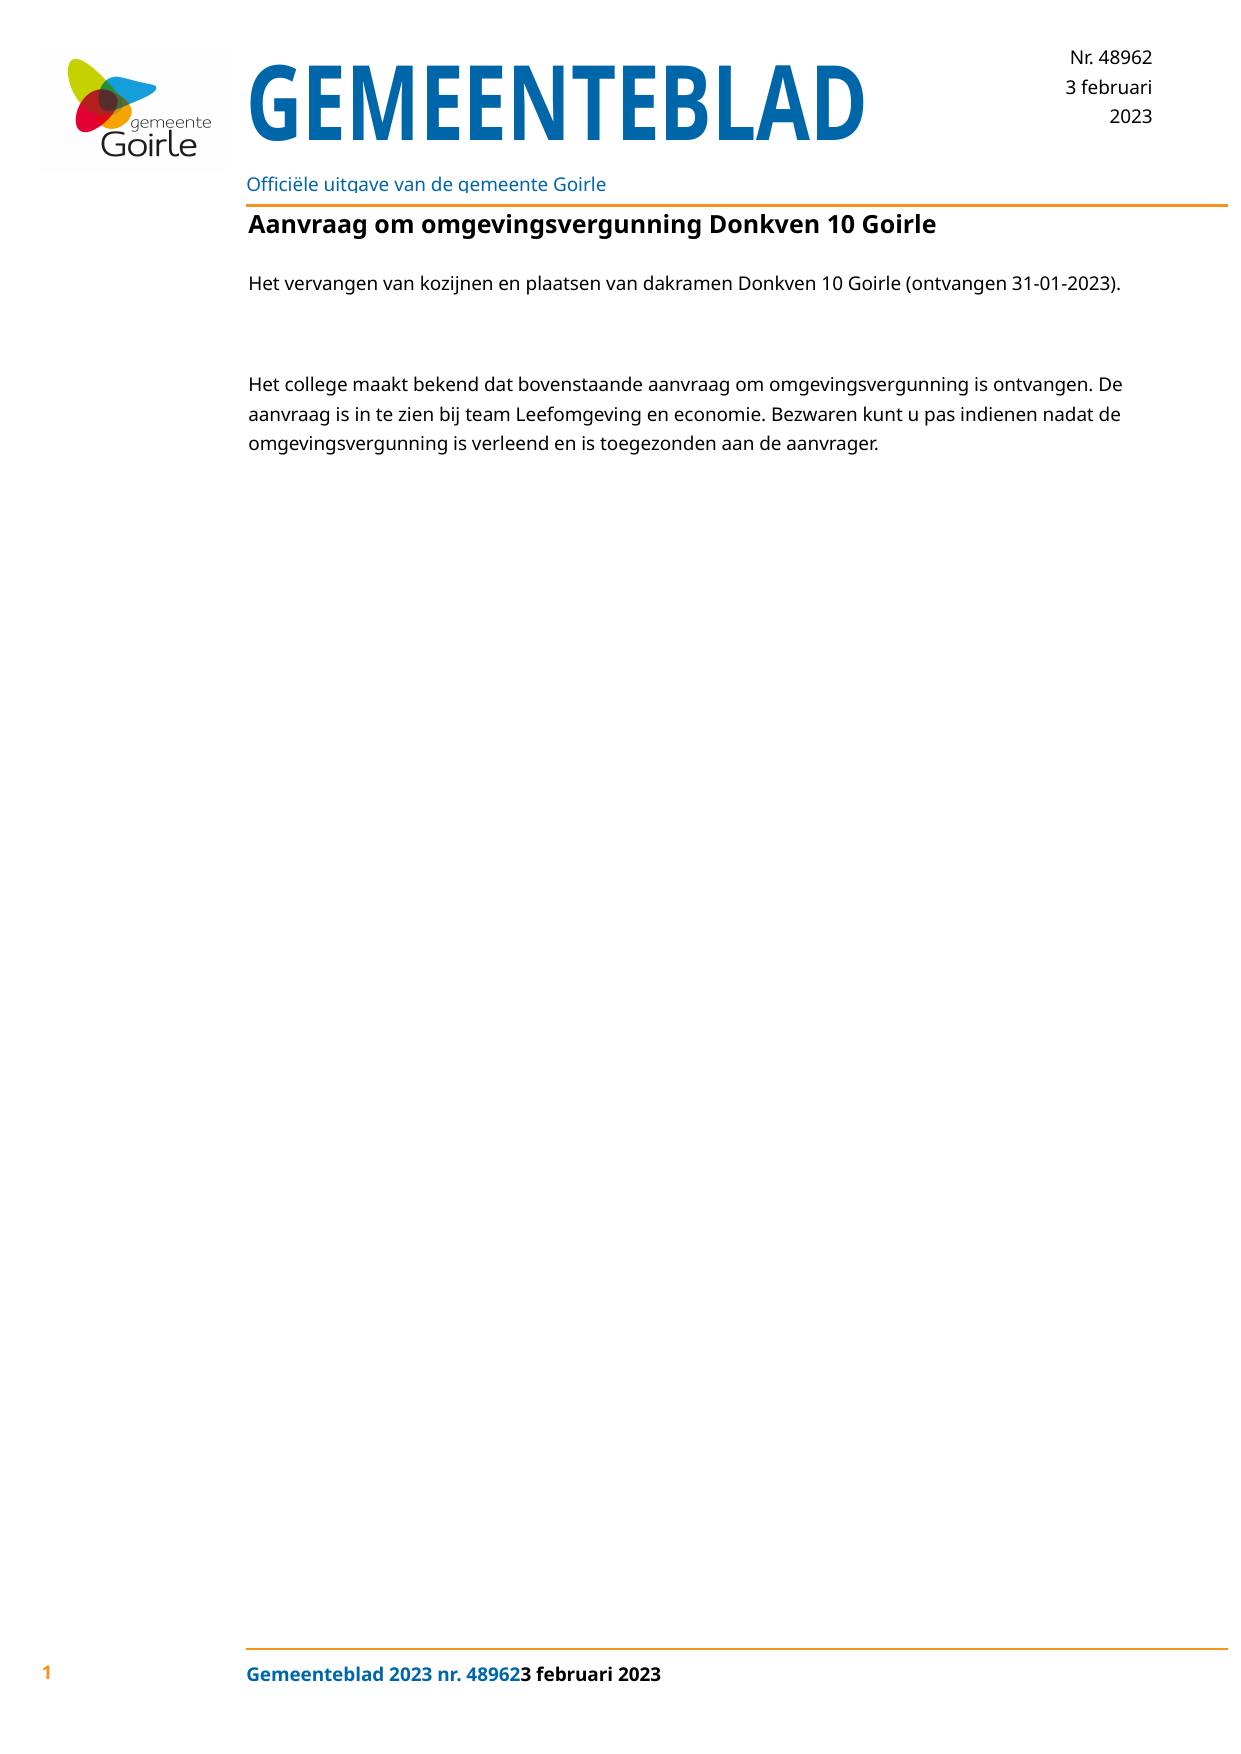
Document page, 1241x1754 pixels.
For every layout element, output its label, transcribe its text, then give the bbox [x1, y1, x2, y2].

text Het vervangen van kozijnen en plaatsen van dakramen Donkven 10 Goirle (ontvangen 31-01-2023). [248, 270, 1152, 296]
text Het college maakt bekend dat bovenstaande aanvraag om omgevingsvergunning is ontvangen. De aanvraag is in te zien bij team Leefomgeving en economie. Bezwaren kunt u pas indienen nadat de omgevingsvergunning is verleend en is toegezonden aan de aanvrager. [248, 371, 1152, 456]
text Aanvraag om omgevingsvergunning Donkven 10 Goirle [248, 207, 1152, 241]
picture [41, 47, 231, 172]
